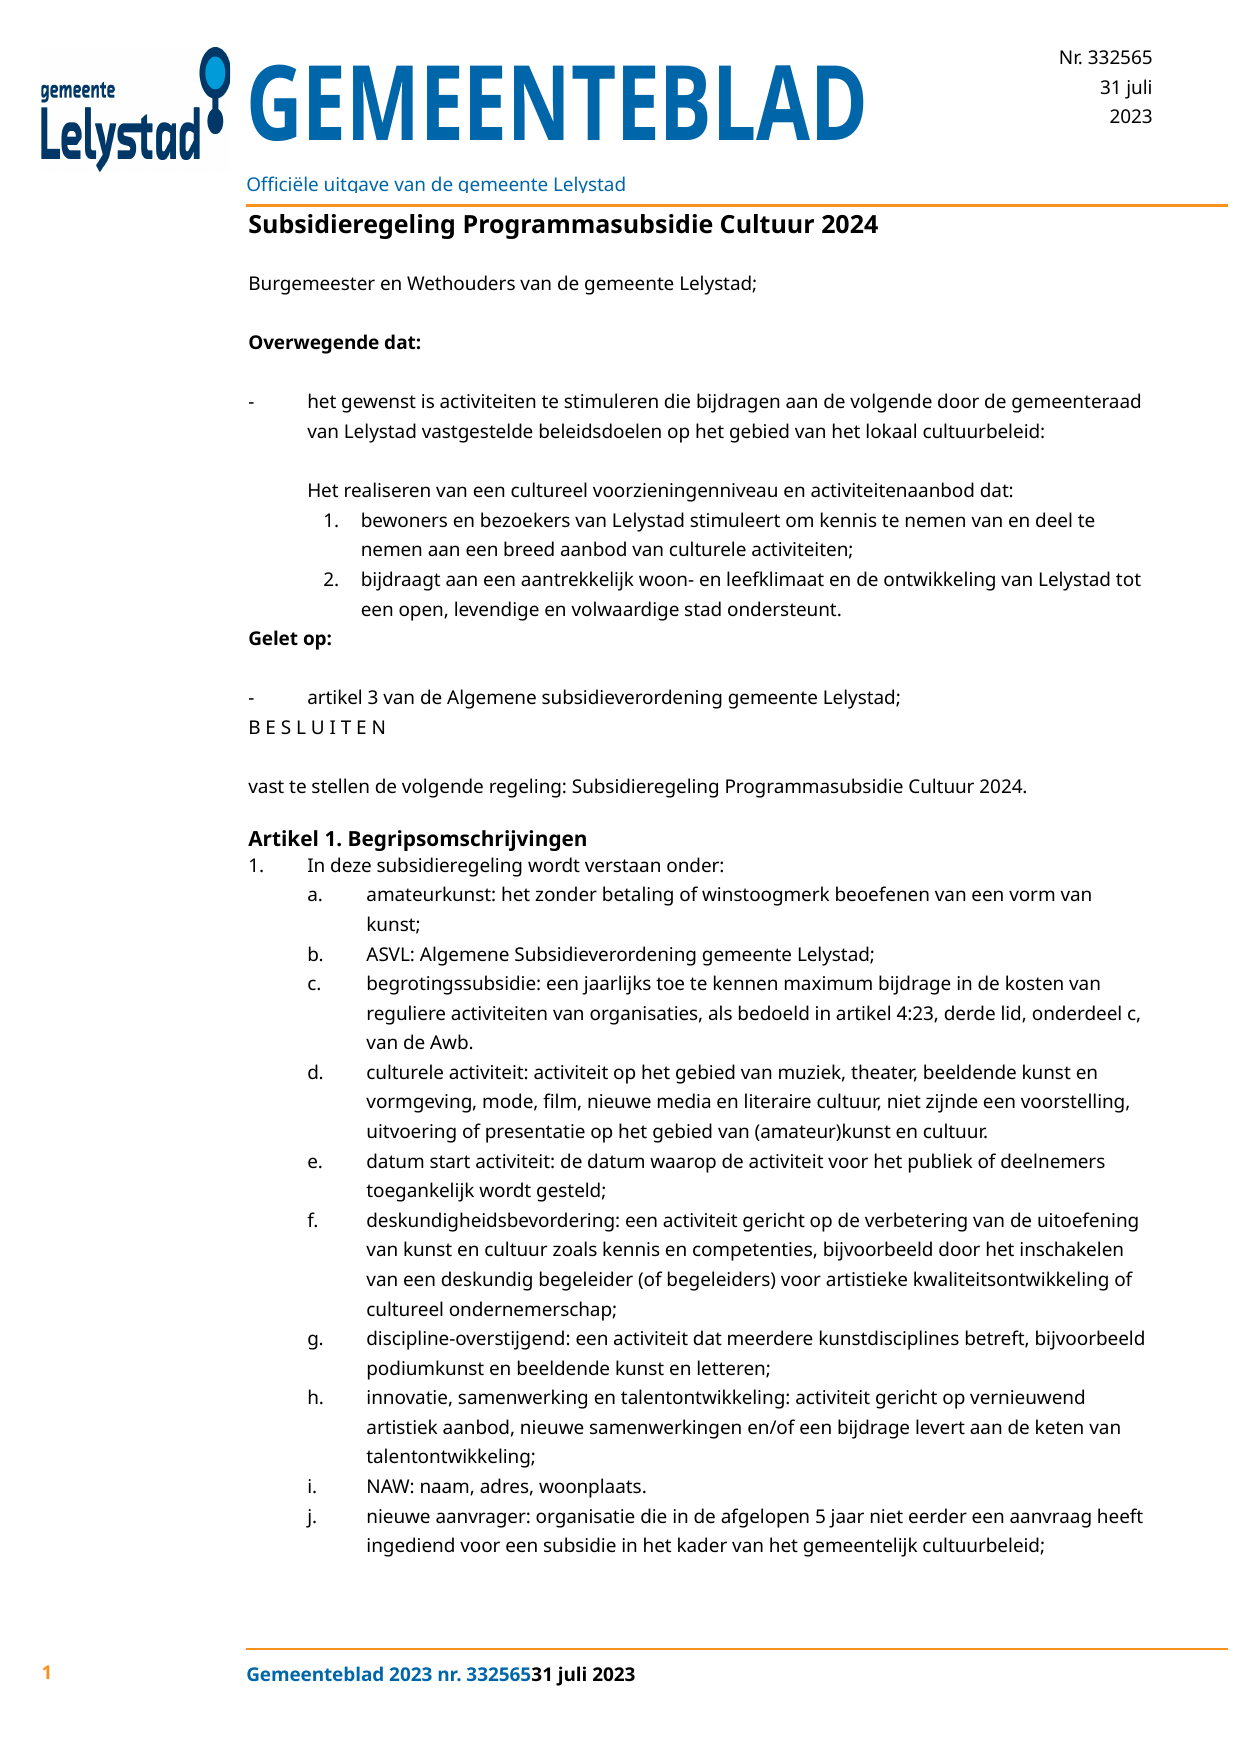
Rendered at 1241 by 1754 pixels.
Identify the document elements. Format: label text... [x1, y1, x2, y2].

text vast te stellen de volgende regeling: Subsidieregeling Programmasubsidie Cultuur 2024. [248, 773, 1152, 799]
text B E S L U I T E N [248, 714, 1152, 740]
text Subsidieregeling Programmasubsidie Cultuur 2024 [248, 207, 1152, 241]
list begrotingssubsidie: een jaarlijks toe te kennen maximum bijdrage in de kosten van reguliere activiteiten van organisaties, als bedoeld in artikel 4:23, derde lid, onderdeel c, van de Awb. [307, 970, 1152, 1055]
text Burgemeester en Wethouders van de gemeente Lelystad; [248, 270, 1152, 296]
list artikel 3 van de Algemene subsidieverordening gemeente Lelystad; [248, 684, 1152, 710]
list het gewenst is activiteiten te stimuleren die bijdragen aan de volgende door de gemeenteraad van Lelystad vastgestelde beleidsdoelen op het gebied van het lokaal cultuurbeleid: [248, 389, 1152, 444]
text Artikel 1. Begripsomschrijvingen [248, 824, 1152, 852]
list Het realiseren van een cultureel voorzieningenniveau en activiteitenaanbod dat: [248, 477, 1152, 503]
list culturele activiteit: activiteit op het gebied van muziek, theater, beeldende kunst en vormgeving, mode, film, nieuwe media en literaire cultuur, niet zijnde een voorstelling, uitvoering of presentatie op het gebied van (amateur)kunst en cultuur. [307, 1059, 1152, 1144]
list ASVL: Algemene Subsidieverordening gemeente Lelystad; [307, 941, 1152, 967]
list innovatie, samenwerking en talentontwikkeling: activiteit gericht op vernieuwend artistiek aanbod, nieuwe samenwerkingen en/of een bijdrage levert aan de keten van talentontwikkeling; [307, 1384, 1152, 1469]
text Gelet op: [248, 625, 1152, 651]
list datum start activiteit: de datum waarop de activiteit voor het publiek of deelnemers toegankelijk wordt gesteld; [307, 1148, 1152, 1203]
list amateurkunst: het zonder betaling of winstoogmerk beoefenen van een vorm van kunst; [307, 882, 1152, 937]
list NAW: naam, adres, woonplaats. [307, 1473, 1152, 1499]
picture [41, 47, 231, 172]
list bewoners en bezoekers van Lelystad stimuleert om kennis te nemen van en deel te nemen aan een breed aanbod van culturele activiteiten; [323, 507, 1152, 562]
list bijdraagt aan een aantrekkelijk woon- en leefklimaat en de ontwikkeling van Lelystad tot een open, levendige en volwaardige stad ondersteunt. [323, 566, 1152, 621]
list deskundigheidsbevordering: een activiteit gericht op de verbetering van de uitoefening van kunst en cultuur zoals kennis en competenties, bijvoorbeeld door het inschakelen van een deskundig begeleider (of begeleiders) voor artistieke kwaliteitsontwikkeling of cultureel ondernemerschap; [307, 1207, 1152, 1322]
text Overwegende dat: [248, 329, 1152, 355]
list In deze subsidieregeling wordt verstaan onder: [248, 852, 1152, 878]
list discipline-overstijgend: een activiteit dat meerdere kunstdisciplines betreft, bijvoorbeeld podiumkunst en beeldende kunst en letteren; [307, 1325, 1152, 1381]
list nieuwe aanvrager: organisatie die in de afgelopen 5 jaar niet eerder een aanvraag heeft ingediend voor een subsidie in het kader van het gemeentelijk cultuurbeleid; [307, 1503, 1152, 1558]
